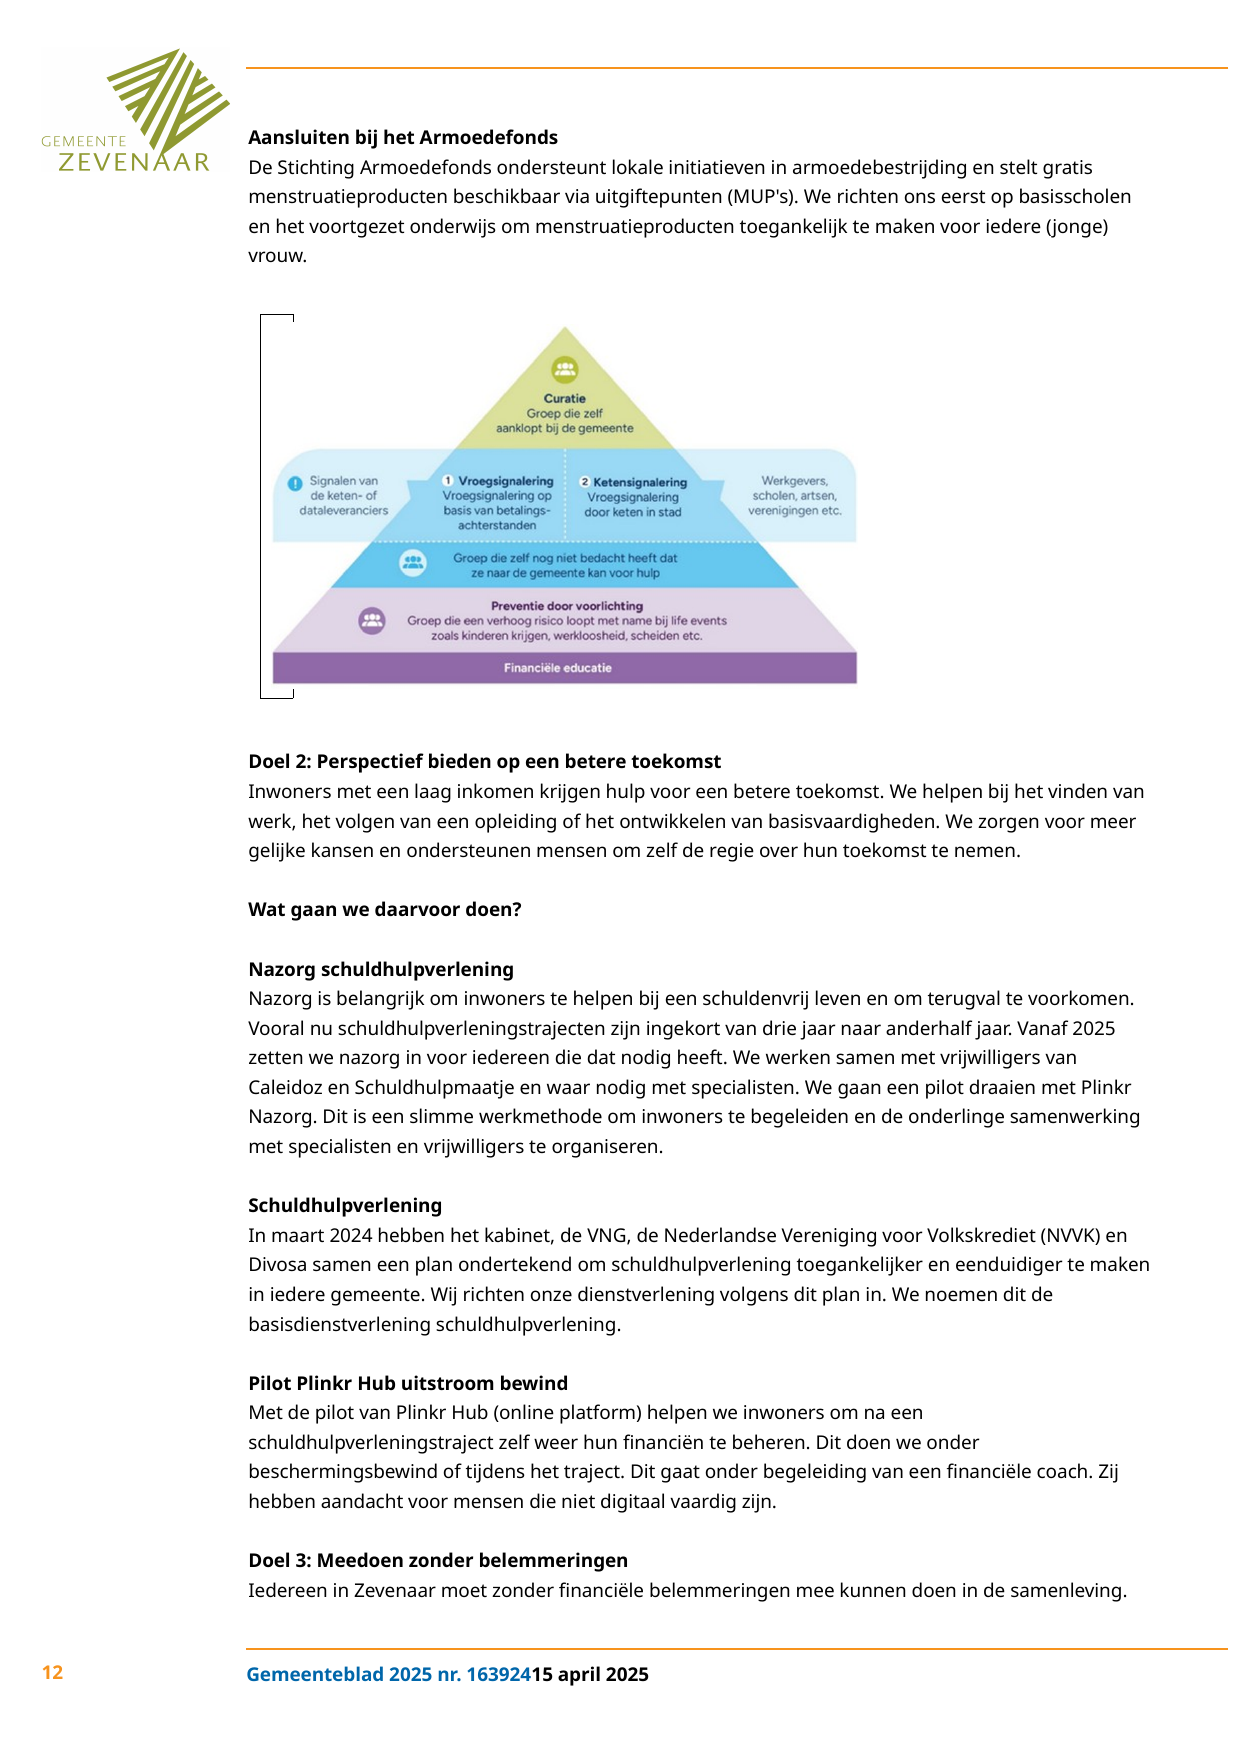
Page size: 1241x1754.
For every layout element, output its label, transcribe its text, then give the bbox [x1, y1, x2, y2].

text Nazorg is belangrijk om inwoners te helpen bij een schuldenvrij leven en om terugval te voorkomen. Vooral nu schuldhulpverleningstrajecten zijn ingekort van drie jaar naar anderhalf jaar. Vanaf 2025 zetten we nazorg in voor iedereen die dat nodig heeft. We werken samen met vrijwilligers van Caleidoz en Schuldhulpmaatje en waar nodig met specialisten. We gaan een pilot draaien met Plinkr Nazorg. Dit is een slimme werkmethode om inwoners te begeleiden en de onderlinge samenwerking met specialisten en vrijwilligers te organiseren. [248, 985, 1152, 1159]
text Inwoners met een laag inkomen krijgen hulp voor een betere toekomst. We helpen bij het vinden van werk, het volgen van een opleiding of het ontwikkelen van basisvaardigheden. We zorgen voor meer gelijke kansen en ondersteunen mensen om zelf de regie over hun toekomst te nemen. [248, 778, 1152, 863]
text In maart 2024 hebben het kabinet, de VNG, de Nederlandse Vereniging voor Volkskrediet (NVVK) en Divosa samen een plan ondertekend om schuldhulpverlening toegankelijker en eenduidiger te maken in iedere gemeente. Wij richten onze dienstverlening volgens dit plan in. We noemen dit de basisdienstverlening schuldhulpverlening. [248, 1222, 1152, 1337]
text Pilot Plinkr Hub uitstroom bewind [248, 1370, 1152, 1396]
text Schuldhulpverlening [248, 1192, 1152, 1218]
text Met de pilot van Plinkr Hub (online platform) helpen we inwoners om na een schuldhulpverleningstraject zelf weer hun financiën te beheren. Dit doen we onder beschermingsbewind of tijdens het traject. Dit gaat onder begeleiding van een financiële coach. Zij hebben aandacht voor mensen die niet digitaal vaardig zijn. [248, 1399, 1152, 1514]
text De Stichting Armoedefonds ondersteunt lokale initiatieven in armoedebestrijding en stelt gratis menstruatieproducten beschikbaar via uitgiftepunten (MUP's). We richten ons eerst op basisscholen en het voortgezet onderwijs om menstruatieproducten toegankelijk te maken voor iedere (jonge) vrouw. [248, 154, 1152, 268]
picture [41, 47, 231, 172]
text Iedereen in Zevenaar moet zonder financiële belemmeringen mee kunnen doen in de samenleving. [248, 1577, 1152, 1603]
text Doel 3: Meedoen zonder belemmeringen [248, 1547, 1152, 1573]
picture [268, 322, 860, 689]
text Wat gaan we daarvoor doen? [248, 897, 1152, 922]
text Nazorg schuldhulpverlening [248, 956, 1152, 982]
text Doel 2: Perspectief bieden op een betere toekomst [248, 749, 1152, 774]
text Aansluiten bij het Armoedefonds [248, 124, 1152, 150]
